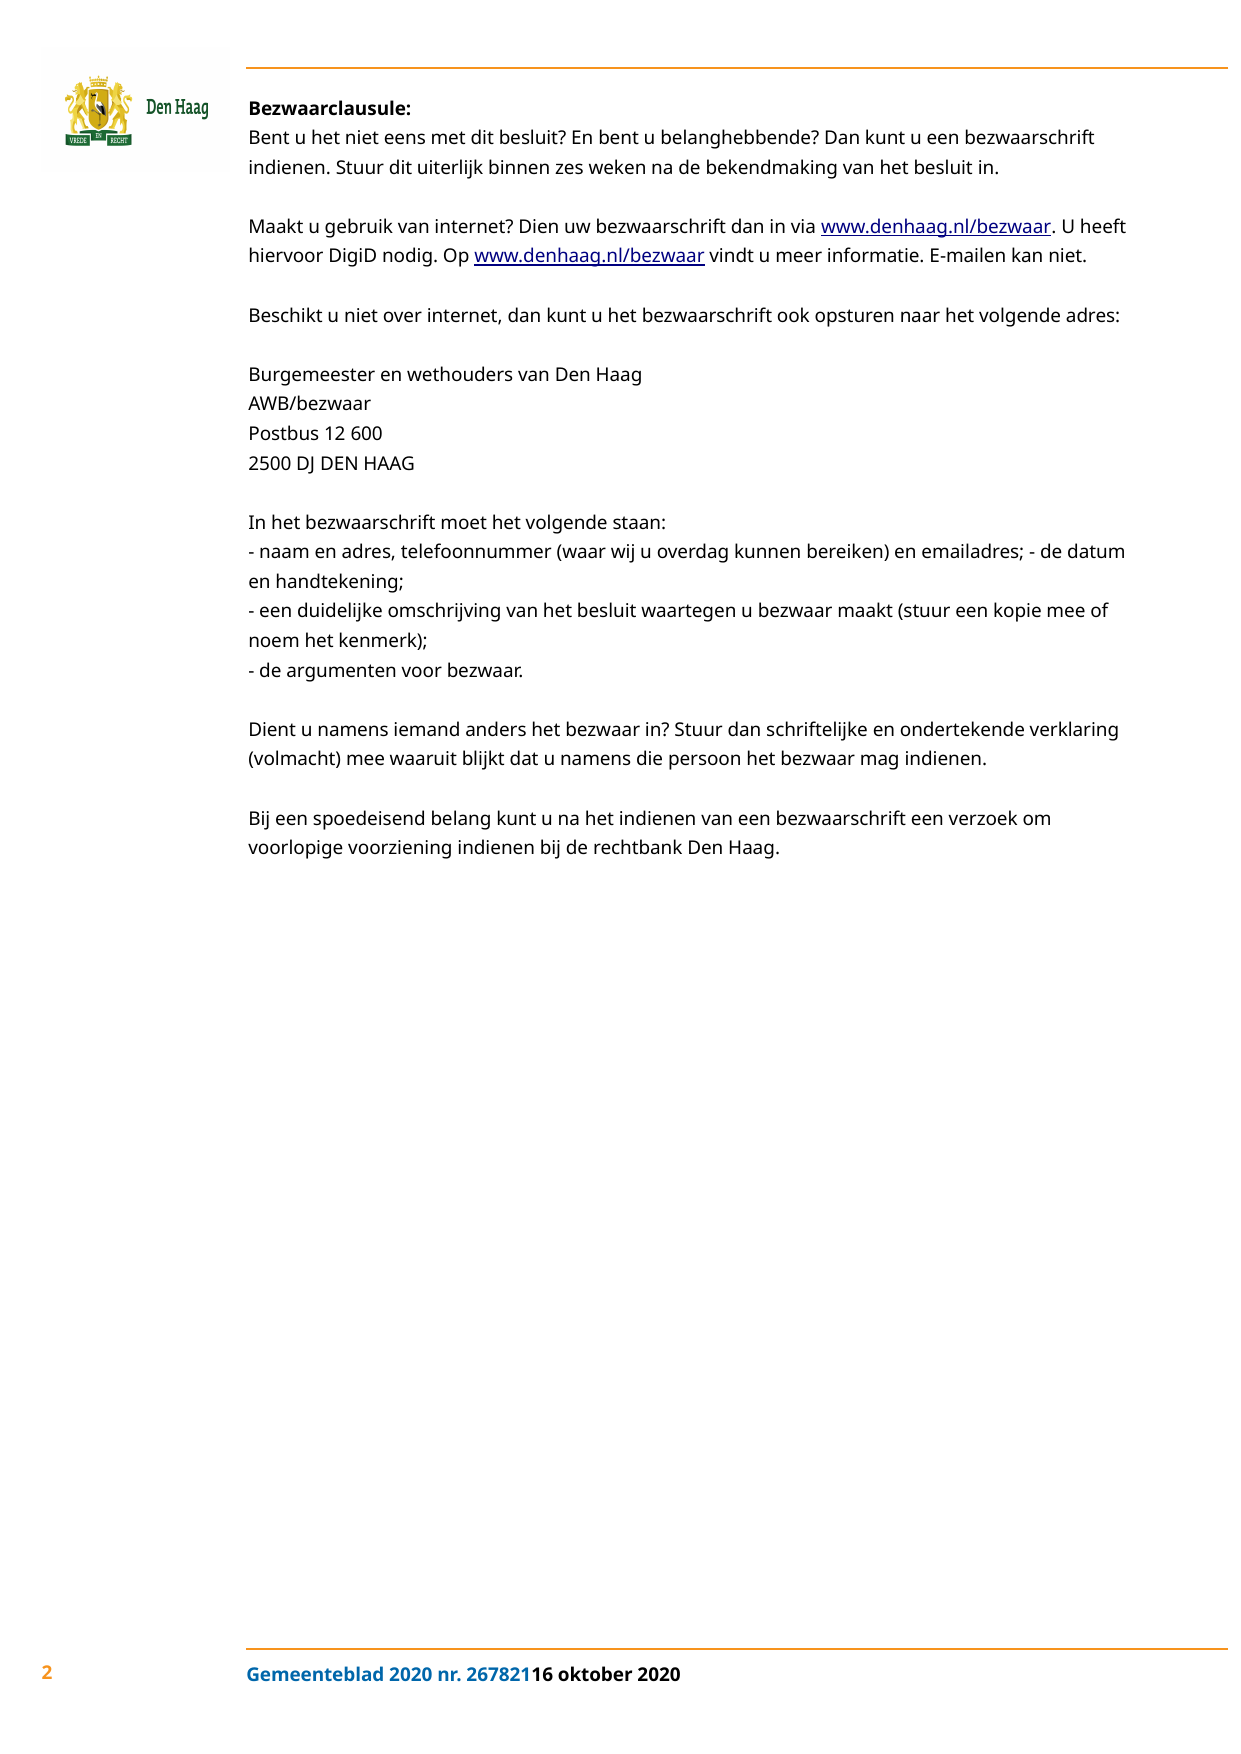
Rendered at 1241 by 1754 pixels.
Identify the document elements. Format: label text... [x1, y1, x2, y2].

text In het bezwaarschrift moet het volgende staan: [248, 509, 1152, 535]
text - de argumenten voor bezwaar. [248, 657, 1152, 683]
text Beschikt u niet over internet, dan kunt u het bezwaarschrift ook opsturen naar het volgende adres: [248, 302, 1152, 328]
text Bij een spoedeisend belang kunt u na het indienen van een bezwaarschrift een verzoek om voorlopige voorziening indienen bij de rechtbank Den Haag. [248, 805, 1152, 860]
text Burgemeester en wethouders van Den Haag [248, 361, 1152, 387]
text - een duidelijke omschrijving van het besluit waartegen u bezwaar maakt (stuur een kopie mee of noem het kenmerk); [248, 598, 1152, 653]
text Bent u het niet eens met dit besluit? En bent u belanghebbende? Dan kunt u een bezwaarschrift indienen. Stuur dit uiterlijk binnen zes weken na de bekendmaking van het besluit in. [248, 124, 1152, 180]
text Maakt u gebruik van internet? Dien uw bezwaarschrift dan in via www.denhaag.nl/bezwaar. U heeft hiervoor DigiD nodig. Op www.denhaag.nl/bezwaar vindt u meer informatie. E-mailen kan niet. [248, 213, 1152, 268]
text 2500 DJ DEN HAAG [248, 450, 1152, 476]
text Bezwaarclausule: [248, 95, 1152, 121]
text - naam en adres, telefoonnummer (waar wij u overdag kunnen bereiken) en emailadres; - de datum en handtekening; [248, 538, 1152, 594]
text Postbus 12 600 [248, 420, 1152, 446]
picture [41, 47, 231, 172]
text Dient u namens iemand anders het bezwaar in? Stuur dan schriftelijke en ondertekende verklaring (volmacht) mee waaruit blijkt dat u namens die persoon het bezwaar mag indienen. [248, 716, 1152, 771]
text AWB/bezwaar [248, 391, 1152, 416]
